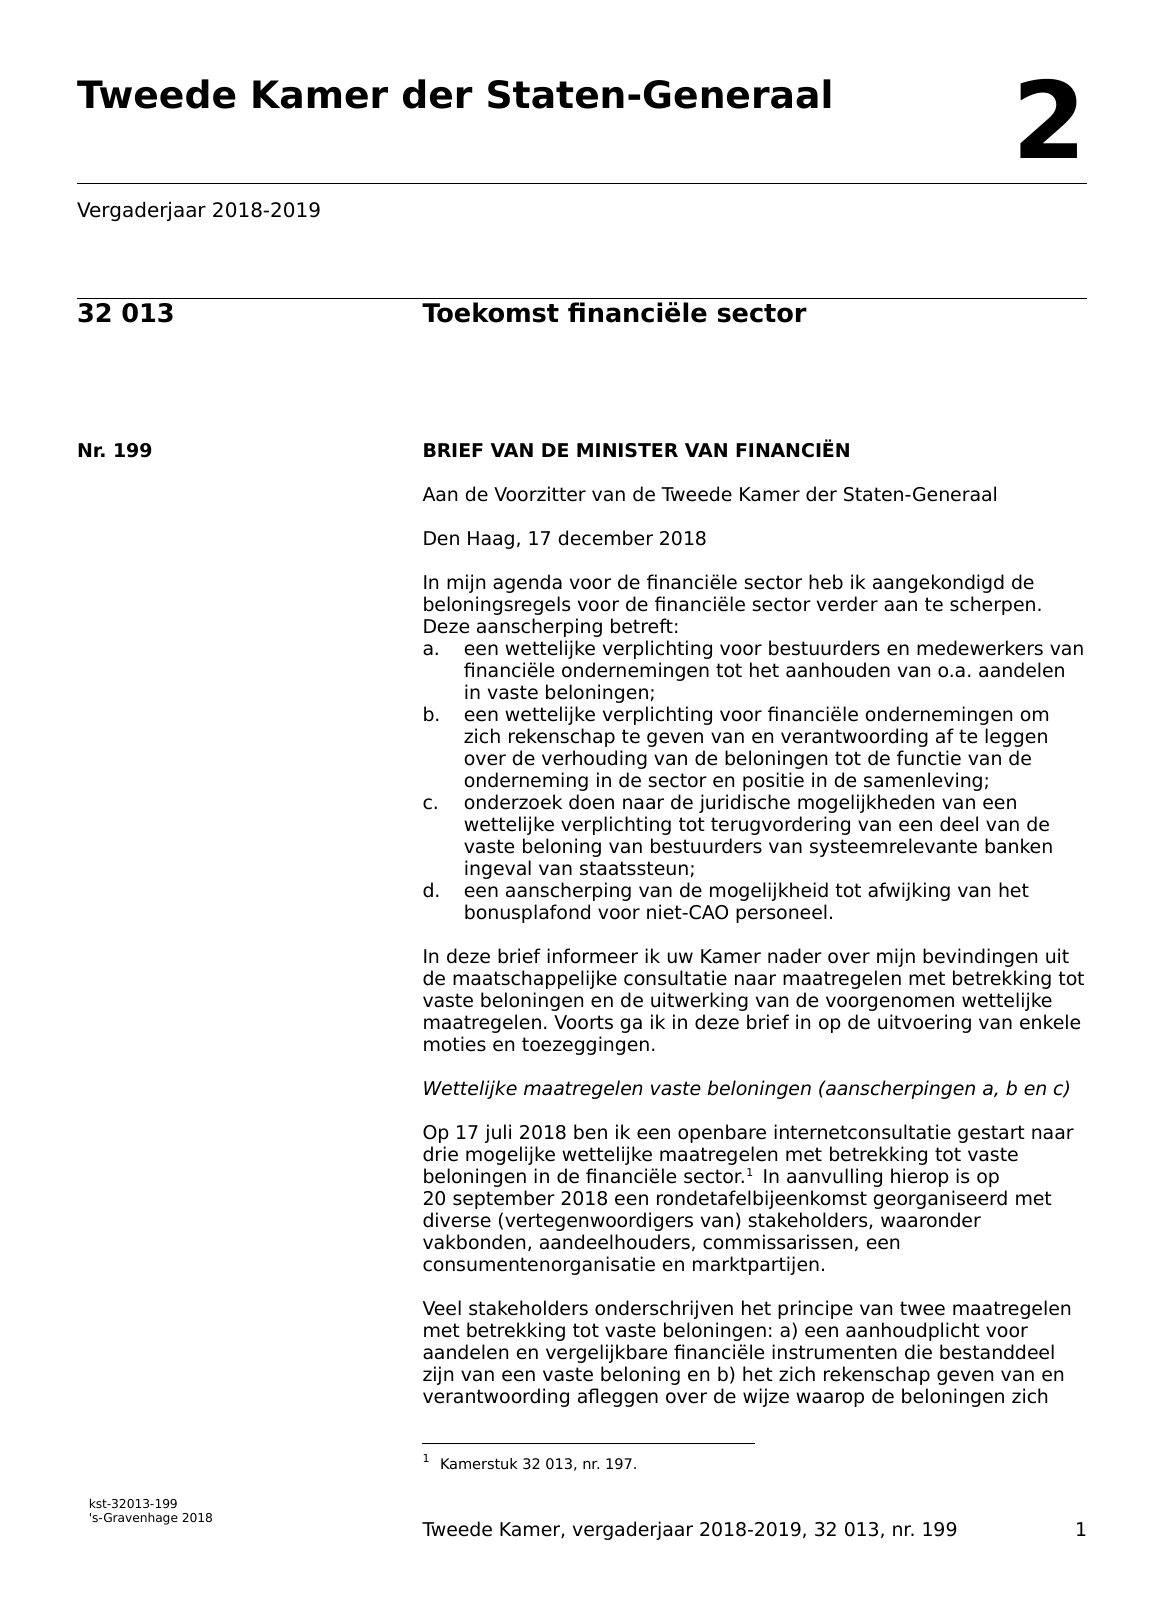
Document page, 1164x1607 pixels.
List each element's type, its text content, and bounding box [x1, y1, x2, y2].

text kst-32013-199 [88, 1497, 323, 1511]
table_header Tweede Kamer der Staten-Generaal [77, 59, 886, 183]
text b. een wettelijke verplichting voor financiële ondernemingen om zich rekenschap te geven van en verantwoording af te leggen over de verhouding van de beloningen tot de functie van de onderneming in de sector en positie in de samenleving; [422, 704, 1087, 792]
text d. een aanscherping van de mogelijkheid tot afwijking van het bonusplafond voor niet-CAO personeel. [422, 880, 1087, 924]
text In mijn agenda voor de financiële sector heb ik aangekondigd de beloningsregels voor de financiële sector verder aan te scherpen. Deze aanscherping betreft: [422, 572, 1087, 638]
text Aan de Voorzitter van de Tweede Kamer der Staten-Generaal [422, 484, 1087, 506]
text a. een wettelijke verplichting voor bestuurders en medewerkers van financiële ondernemingen tot het aanhouden van o.a. aandelen in vaste beloningen; [422, 638, 1087, 704]
table_header 2 [886, 59, 1087, 183]
subtitle 32 013 Toekomst financiële sector [77, 299, 1087, 329]
text 's-Gravenhage 2018 [88, 1511, 323, 1525]
text c. onderzoek doen naar de juridische mogelijkheden van een wettelijke verplichting tot terugvordering van een deel van de vaste beloning van bestuurders van systeemrelevante banken ingeval van staatssteun; [422, 792, 1087, 880]
subtitle Nr. 199 BRIEF VAN DE MINISTER VAN FINANCIËN [77, 440, 1087, 462]
text Op 17 juli 2018 ben ik een openbare internetconsultatie gestart naar drie mogelijke wettelijke maatregelen met betrekking tot vaste beloningen in de financiële sector. In aanvulling hierop is op 20 september 2018 een rondetafelbijeenkomst georganiseerd met diverse (vertegenwoordigers van) stakeholders, waaronder vakbonden, aandeelhouders, commissarissen, een consumentenorganisatie en marktpartijen. [422, 1122, 1087, 1276]
text Veel stakeholders onderschrijven het principe van twee maatregelen met betrekking tot vaste beloningen: a) een aanhoudplicht voor aandelen en vergelijkbare financiële instrumenten die bestanddeel zijn van een vaste beloning en b) het zich rekenschap geven van en verantwoording afleggen over de wijze waarop de beloningen zich [422, 1298, 1087, 1408]
table_cell Vergaderjaar 2018-2019 [77, 184, 1087, 298]
text Den Haag, 17 december 2018 [422, 528, 1087, 550]
text Kamerstuk 32 013, nr. 197. [422, 1452, 1087, 1474]
subtitle Wettelijke maatregelen vaste beloningen (aanscherpingen a, b en c) [422, 1078, 1087, 1100]
text In deze brief informeer ik uw Kamer nader over mijn bevindingen uit de maatschappelijke consultatie naar maatregelen met betrekking tot vaste beloningen en de uitwerking van de voorgenomen wettelijke maatregelen. Voorts ga ik in deze brief in op de uitvoering van enkele moties en toezeggingen. [422, 946, 1087, 1056]
